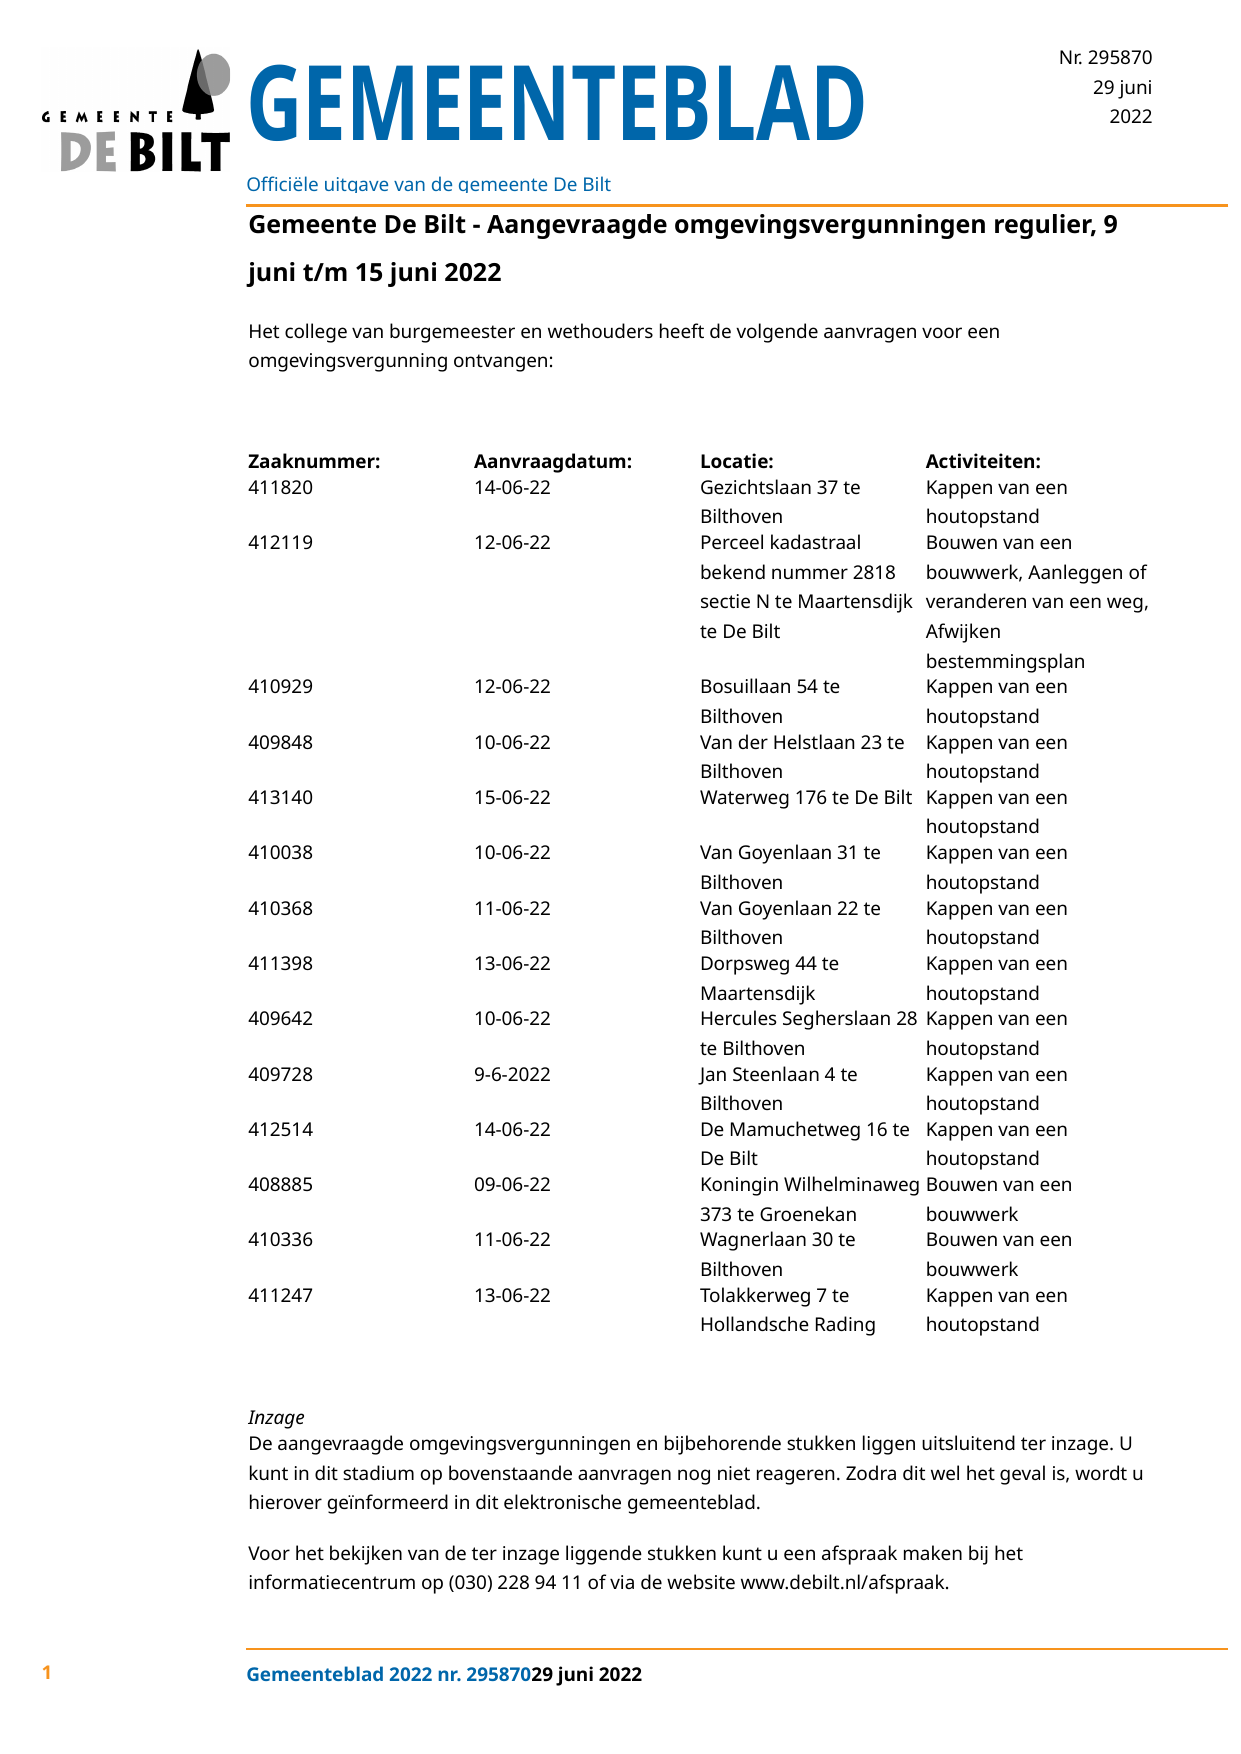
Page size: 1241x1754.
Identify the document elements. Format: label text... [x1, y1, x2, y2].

table_cell Wagnerlaan 30 te Bilthoven [700, 1227, 926, 1282]
table_cell Gezichtslaan 37 te Bilthoven [700, 474, 926, 529]
table_cell 411247 [248, 1282, 474, 1337]
table_cell 408885 [248, 1171, 474, 1227]
table_cell 409642 [248, 1005, 474, 1061]
table_cell Bosuillaan 54 te Bilthoven [700, 674, 926, 729]
table_cell 10-06-22 [474, 1005, 700, 1061]
table_cell 11-06-22 [474, 1227, 700, 1282]
table_header Aanvraagdatum: [474, 449, 700, 474]
table_cell Kappen van een houtopstand [926, 840, 1152, 895]
table_cell Van Goyenlaan 31 te Bilthoven [700, 840, 926, 895]
table_header Activiteiten: [926, 449, 1152, 474]
text Het college van burgemeester en wethouders heeft de volgende aanvragen voor een omgevingsvergunning ontvangen: [248, 318, 1152, 373]
table_header Locatie: [700, 449, 926, 474]
table_cell 9-6-2022 [474, 1061, 700, 1116]
table_cell 12-06-22 [474, 674, 700, 729]
table_cell 412119 [248, 530, 474, 673]
table_cell 13-06-22 [474, 1282, 700, 1337]
table_cell 10-06-22 [474, 840, 700, 895]
table_cell 410368 [248, 895, 474, 950]
table_header Zaaknummer: [248, 449, 474, 474]
table_cell Hercules Segherslaan 28 te Bilthoven [700, 1005, 926, 1061]
table_cell 411820 [248, 474, 474, 529]
table_cell Waterweg 176 te De Bilt [700, 784, 926, 839]
table_cell 14-06-22 [474, 1116, 700, 1171]
table_cell 409728 [248, 1061, 474, 1116]
table_cell 09-06-22 [474, 1171, 700, 1227]
table_cell 411398 [248, 950, 474, 1005]
table_cell Kappen van een houtopstand [926, 784, 1152, 839]
table_cell Kappen van een houtopstand [926, 895, 1152, 950]
table_cell 409848 [248, 729, 474, 784]
text Voor het bekijken van de ter inzage liggende stukken kunt u een afspraak maken bij het informatiecentrum op (030) 228 94 11 of via de website www.debilt.nl/afspraak. [248, 1540, 1152, 1595]
table_cell 15-06-22 [474, 784, 700, 839]
table_cell Bouwen van een bouwwerk [926, 1227, 1152, 1282]
table_cell 11-06-22 [474, 895, 700, 950]
table_cell Kappen van een houtopstand [926, 1116, 1152, 1171]
table_cell De Mamuchetweg 16 te De Bilt [700, 1116, 926, 1171]
table_cell Bouwen van een bouwwerk [926, 1171, 1152, 1227]
table_cell Bouwen van een bouwwerk, Aanleggen of veranderen van een weg, Afwijken bestemmingsplan [926, 530, 1152, 673]
table_cell 13-06-22 [474, 950, 700, 1005]
table_cell 14-06-22 [474, 474, 700, 529]
table_cell Kappen van een houtopstand [926, 1282, 1152, 1337]
text De aangevraagde omgevingsvergunningen en bijbehorende stukken liggen uitsluitend ter inzage. U kunt in dit stadium op bovenstaande aanvragen nog niet reageren. Zodra dit wel het geval is, wordt u hierover geïnformeerd in dit elektronische gemeenteblad. [248, 1430, 1152, 1515]
table_cell Tolakkerweg 7 te Hollandsche Rading [700, 1282, 926, 1337]
table_cell Jan Steenlaan 4 te Bilthoven [700, 1061, 926, 1116]
table_cell Kappen van een houtopstand [926, 474, 1152, 529]
table_cell 410336 [248, 1227, 474, 1282]
table_cell 12-06-22 [474, 530, 700, 673]
table_cell Kappen van een houtopstand [926, 674, 1152, 729]
table_cell Van der Helstlaan 23 te Bilthoven [700, 729, 926, 784]
table_cell Kappen van een houtopstand [926, 729, 1152, 784]
table_cell Kappen van een houtopstand [926, 950, 1152, 1005]
table_cell Van Goyenlaan 22 te Bilthoven [700, 895, 926, 950]
table_cell 410038 [248, 840, 474, 895]
table_cell Perceel kadastraal bekend nummer 2818 sectie N te Maartensdijk te De Bilt [700, 530, 926, 673]
text Inzage [248, 1404, 1152, 1430]
table_cell Kappen van een houtopstand [926, 1061, 1152, 1116]
table_cell 10-06-22 [474, 729, 700, 784]
table_cell 413140 [248, 784, 474, 839]
table_cell 412514 [248, 1116, 474, 1171]
text Gemeente De Bilt - Aangevraagde omgevingsvergunningen regulier, 9 juni t/m 15 juni 2022 [248, 207, 1152, 288]
picture [41, 47, 231, 172]
table_cell Kappen van een houtopstand [926, 1005, 1152, 1061]
table_cell Koningin Wilhelminaweg 373 te Groenekan [700, 1171, 926, 1227]
table_cell 410929 [248, 674, 474, 729]
table_cell Dorpsweg 44 te Maartensdijk [700, 950, 926, 1005]
